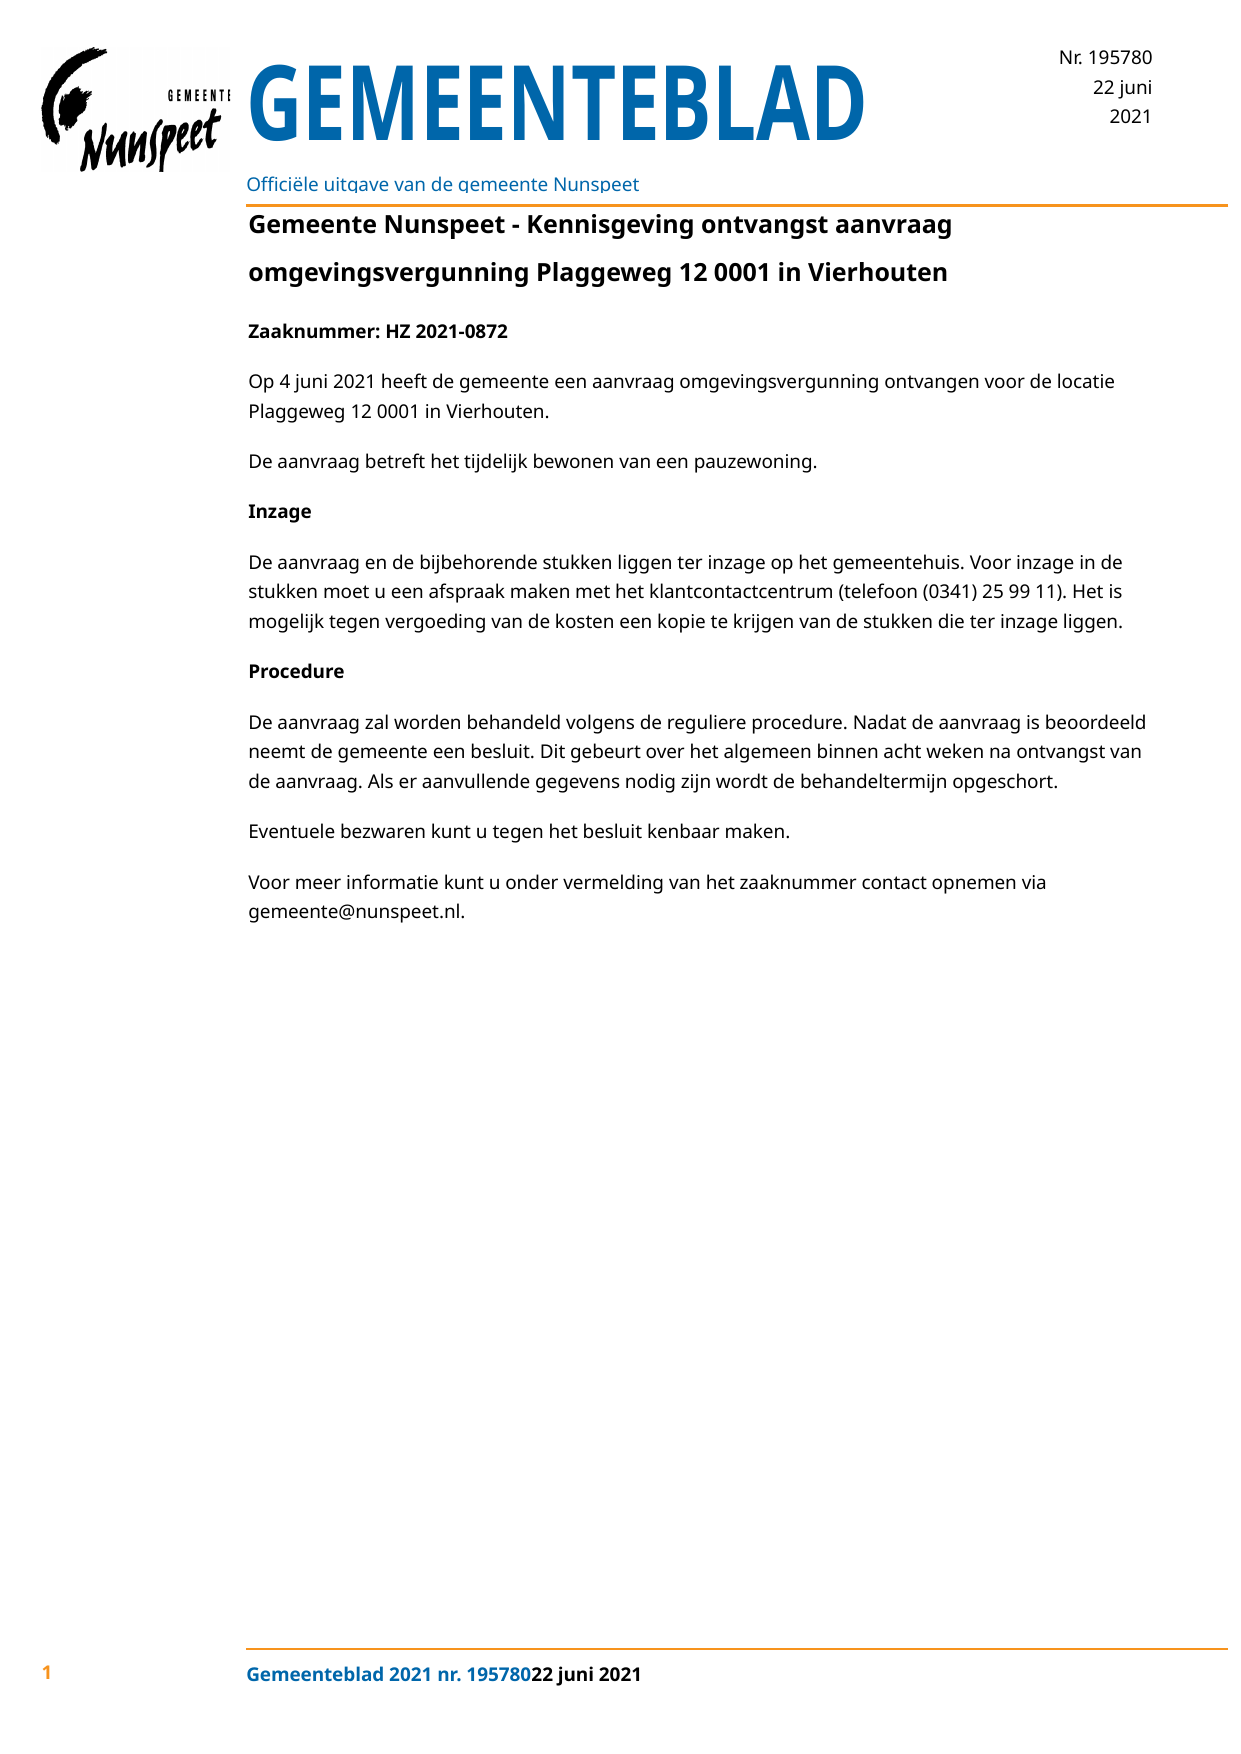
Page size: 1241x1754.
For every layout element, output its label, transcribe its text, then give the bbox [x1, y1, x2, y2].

text Voor meer informatie kunt u onder vermelding van het zaaknummer contact opnemen via gemeente@nunspeet.nl. [248, 869, 1152, 924]
text Zaaknummer: HZ 2021-0872 [248, 318, 1152, 344]
text De aanvraag betreft het tijdelijk bewonen van een pauzewoning. [248, 448, 1152, 474]
text Inzage [248, 499, 1152, 524]
picture [41, 47, 231, 172]
text De aanvraag zal worden behandeld volgens de reguliere procedure. Nadat de aanvraag is beoordeeld neemt de gemeente een besluit. Dit gebeurt over het algemeen binnen acht weken na ontvangst van de aanvraag. Als er aanvullende gegevens nodig zijn wordt de behandeltermijn opgeschort. [248, 709, 1152, 794]
text De aanvraag en de bijbehorende stukken liggen ter inzage op het gemeentehuis. Voor inzage in de stukken moet u een afspraak maken met het klantcontactcentrum (telefoon (0341) 25 99 11). Het is mogelijk tegen vergoeding van de kosten een kopie te krijgen van de stukken die ter inzage liggen. [248, 549, 1152, 634]
text Gemeente Nunspeet - Kennisgeving ontvangst aanvraag omgevingsvergunning Plaggeweg 12 0001 in Vierhouten [248, 207, 1152, 288]
text Op 4 juni 2021 heeft de gemeente een aanvraag omgevingsvergunning ontvangen voor de locatie Plaggeweg 12 0001 in Vierhouten. [248, 368, 1152, 424]
text Eventuele bezwaren kunt u tegen het besluit kenbaar maken. [248, 819, 1152, 844]
text Procedure [248, 659, 1152, 684]
